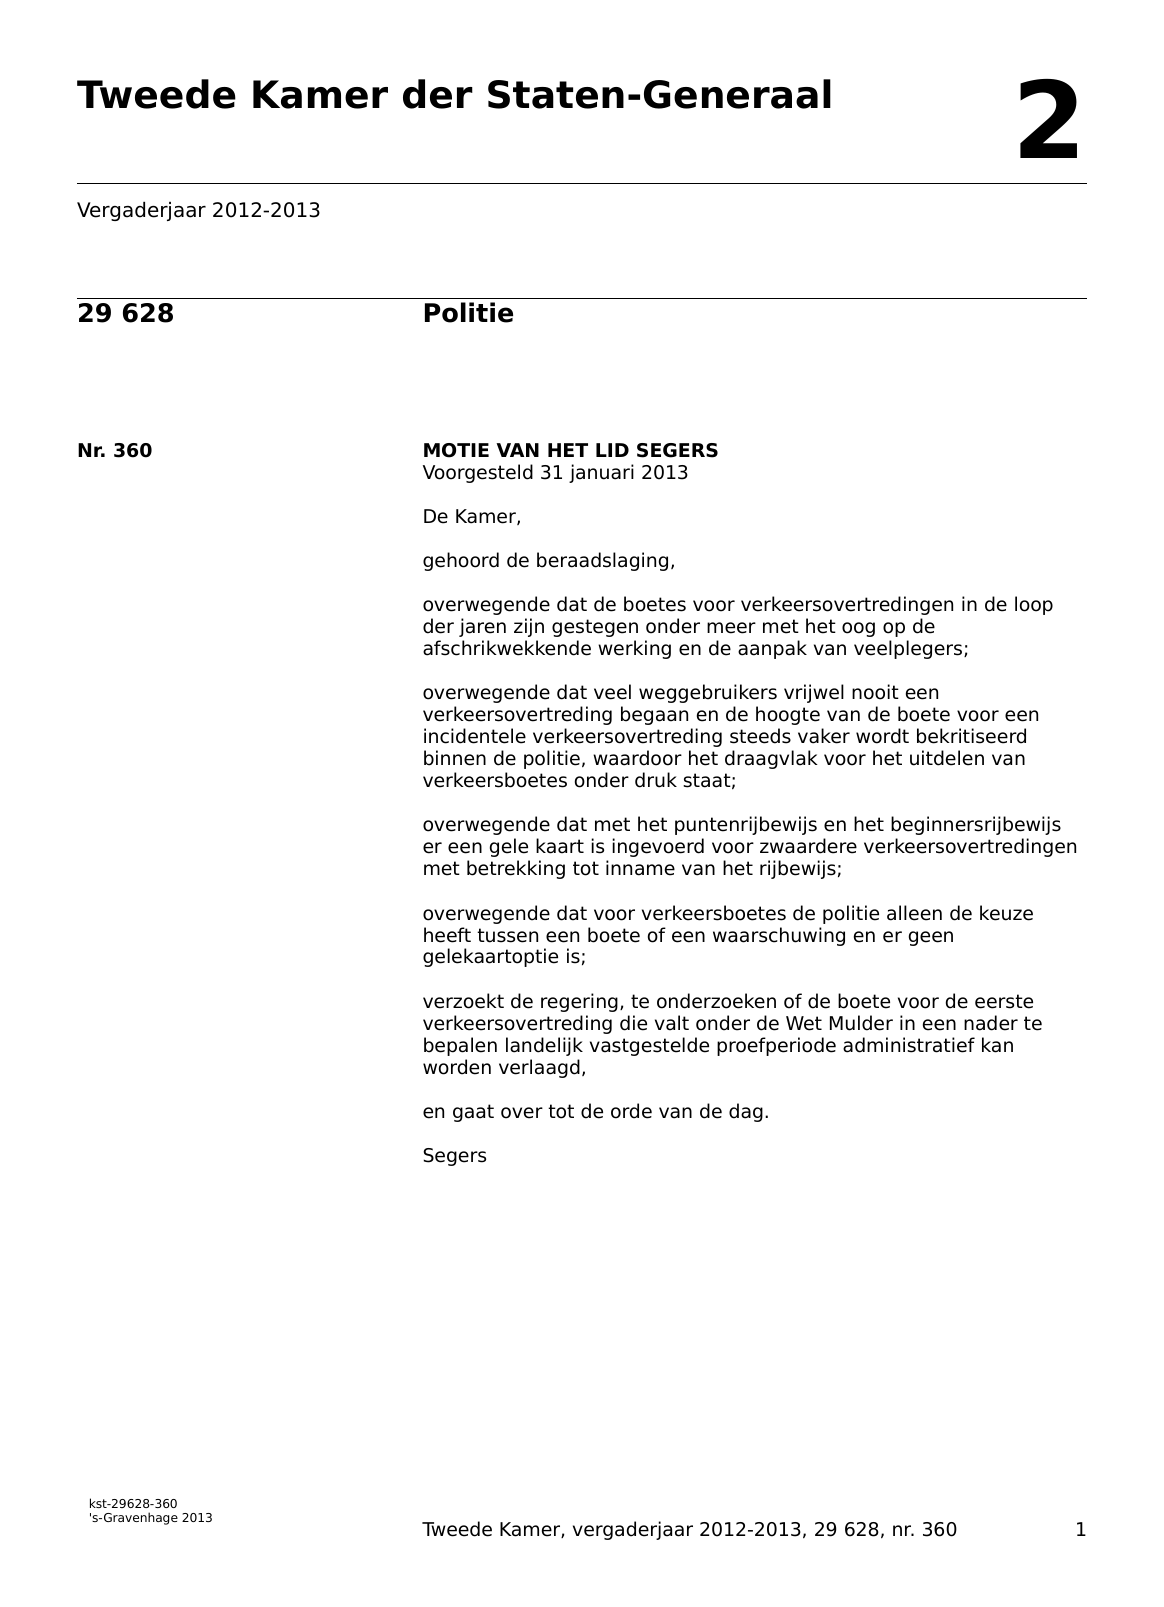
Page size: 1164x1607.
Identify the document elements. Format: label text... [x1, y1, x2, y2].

text 's-Gravenhage 2013 [88, 1511, 323, 1525]
text verzoekt de regering, te onderzoeken of de boete voor de eerste verkeersovertreding die valt onder de Wet Mulder in een nader te bepalen landelijk vastgestelde proefperiode administratief kan worden verlaagd, [422, 991, 1087, 1078]
text gehoord de beraadslaging, [422, 550, 1087, 572]
subtitle Nr. 360 MOTIE VAN HET LID SEGERS [77, 440, 1087, 462]
text overwegende dat met het puntenrijbewijs en het beginnersrijbewijs er een gele kaart is ingevoerd voor zwaardere verkeersovertredingen met betrekking tot inname van het rijbewijs; [422, 814, 1087, 880]
text kst-29628-360 [88, 1497, 323, 1511]
text Segers [422, 1145, 1087, 1167]
table_header 2 [886, 59, 1087, 183]
table_header Tweede Kamer der Staten-Generaal [77, 59, 886, 183]
subtitle 29 628 Politie [77, 299, 1087, 329]
text overwegende dat de boetes voor verkeersovertredingen in de loop der jaren zijn gestegen onder meer met het oog op de afschrikwekkende werking en de aanpak van veelplegers; [422, 594, 1087, 660]
table_cell Vergaderjaar 2012-2013 [77, 184, 1087, 298]
text en gaat over tot de orde van de dag. [422, 1101, 1087, 1123]
text overwegende dat veel weggebruikers vrijwel nooit een verkeersovertreding begaan en de hoogte van de boete voor een incidentele verkeersovertreding steeds vaker wordt bekritiseerd binnen de politie, waardoor het draagvlak voor het uitdelen van verkeersboetes onder druk staat; [422, 682, 1087, 792]
text Voorgesteld 31 januari 2013 [422, 462, 1087, 484]
text overwegende dat voor verkeersboetes de politie alleen de keuze heeft tussen een boete of een waarschuwing en er geen gelekaartoptie is; [422, 902, 1087, 968]
text De Kamer, [422, 506, 1087, 528]
